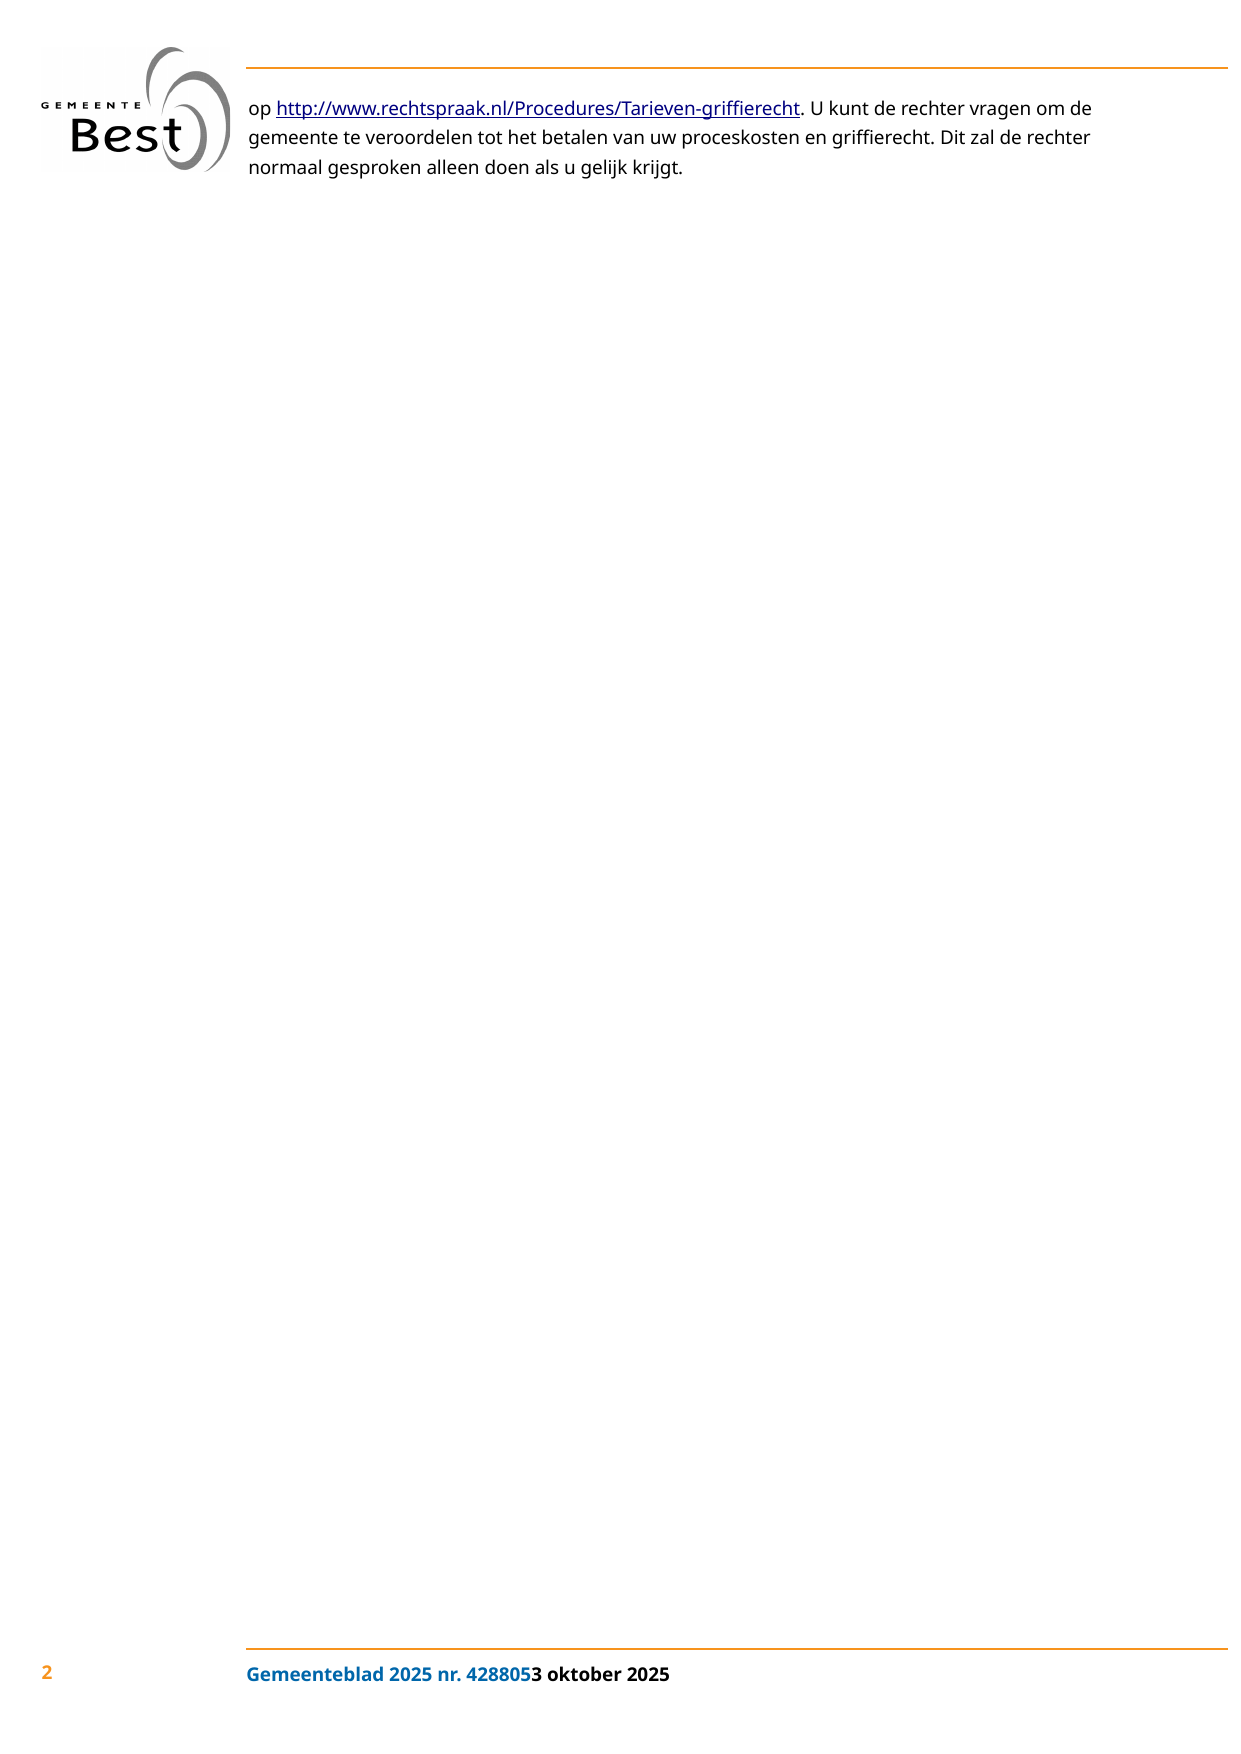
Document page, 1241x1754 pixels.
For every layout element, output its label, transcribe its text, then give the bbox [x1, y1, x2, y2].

picture [41, 47, 231, 172]
text op http://www.rechtspraak.nl/Procedures/Tarieven-griffierecht. U kunt de rechter vragen om de gemeente te veroordelen tot het betalen van uw proceskosten en griffierecht. Dit zal de rechter normaal gesproken alleen doen als u gelijk krijgt. [248, 95, 1152, 180]
